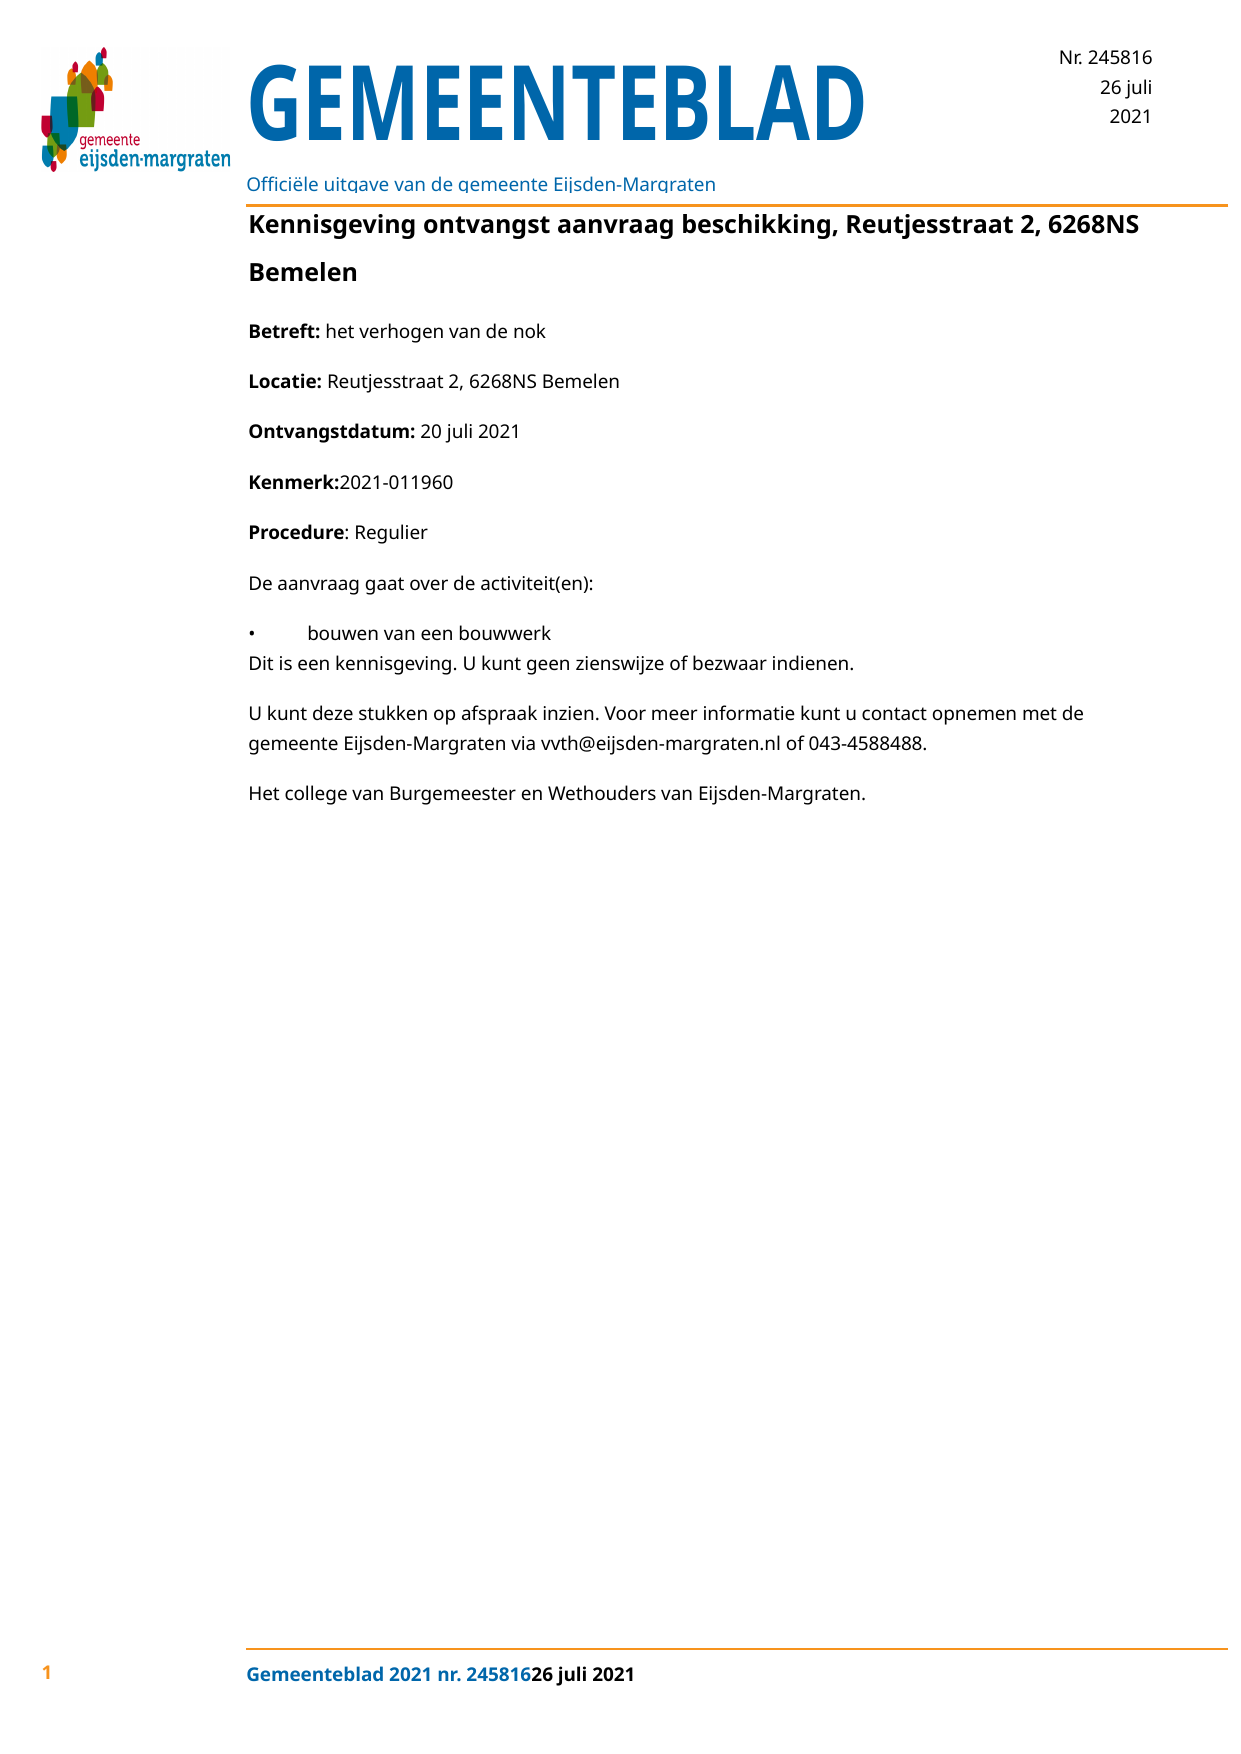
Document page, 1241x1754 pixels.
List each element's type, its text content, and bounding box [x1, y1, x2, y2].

text Het college van Burgemeester en Wethouders van Eijsden-Margraten. [248, 780, 1152, 806]
text Kenmerk:2021-011960 [248, 469, 1152, 495]
text Locatie: Reutjesstraat 2, 6268NS Bemelen [248, 368, 1152, 394]
text Dit is een kennisgeving. U kunt geen zienswijze of bezwaar indienen. [248, 650, 1152, 676]
text Betreft: het verhogen van de nok [248, 318, 1152, 344]
text Procedure: Regulier [248, 519, 1152, 545]
text U kunt deze stukken op afspraak inzien. Voor meer informatie kunt u contact opnemen met de gemeente Eijsden-Margraten via vvth@eijsden-margraten.nl of 043-4588488. [248, 700, 1152, 756]
picture [41, 47, 231, 172]
text Ontvangstdatum: 20 juli 2021 [248, 419, 1152, 444]
text De aanvraag gaat over de activiteit(en): [248, 570, 1152, 596]
list bouwen van een bouwwerk [248, 620, 1152, 646]
text Kennisgeving ontvangst aanvraag beschikking, Reutjesstraat 2, 6268NS Bemelen [248, 207, 1152, 288]
